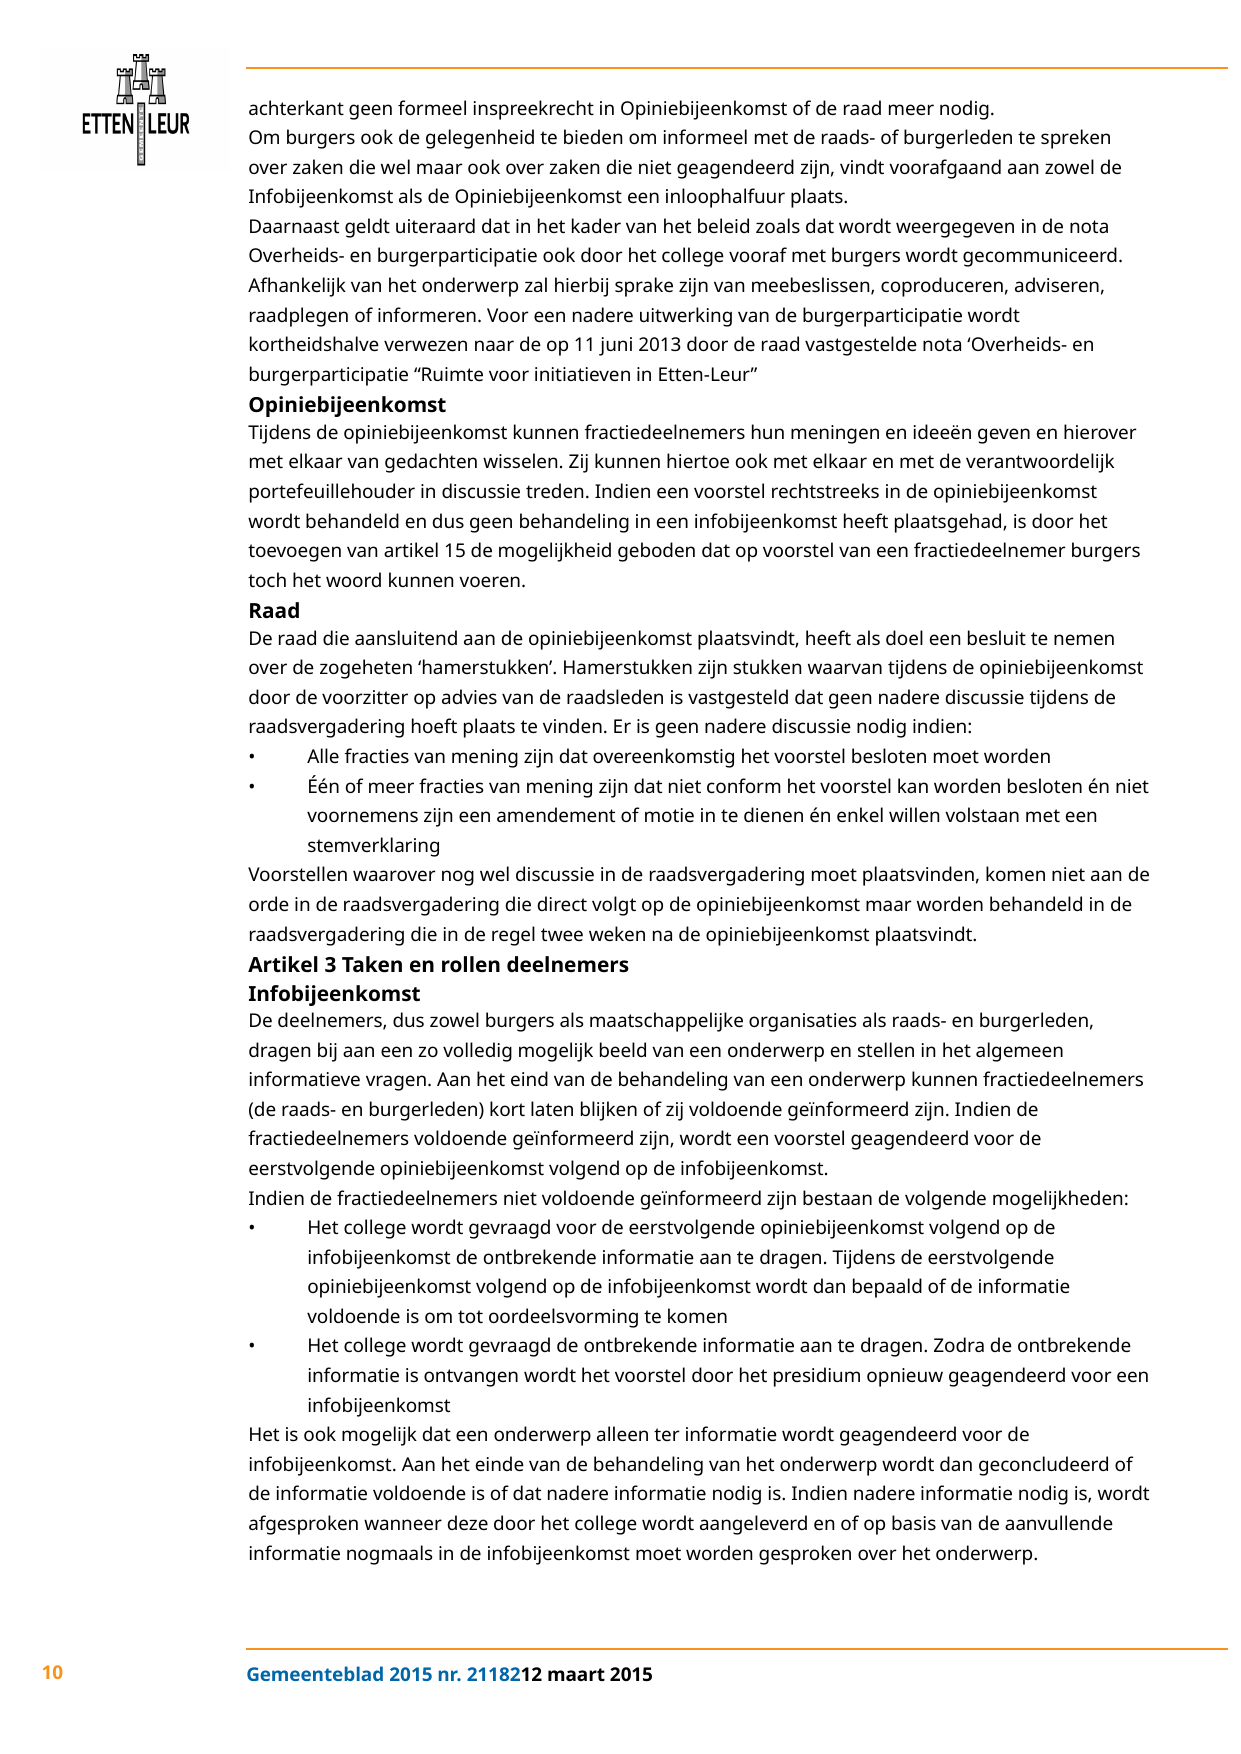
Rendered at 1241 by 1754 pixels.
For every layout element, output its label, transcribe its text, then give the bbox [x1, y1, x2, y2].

list Alle fracties van mening zijn dat overeenkomstig het voorstel besloten moet worden [248, 743, 1152, 769]
text Artikel 3 Taken en rollen deelnemers [248, 950, 1152, 979]
text Opiniebijeenkomst [248, 391, 1152, 419]
picture [41, 47, 231, 172]
list Één of meer fracties van mening zijn dat niet conform het voorstel kan worden besloten én niet voornemens zijn een amendement of motie in te dienen én enkel willen volstaan met een stemverklaring [248, 773, 1152, 858]
text Tijdens de opiniebijeenkomst kunnen fractiedeelnemers hun meningen en ideeën geven en hierover met elkaar van gedachten wisselen. Zij kunnen hiertoe ook met elkaar en met de verantwoordelijk portefeuillehouder in discussie treden. Indien een voorstel rechtstreeks in de opiniebijeenkomst wordt behandeld en dus geen behandeling in een infobijeenkomst heeft plaatsgehad, is door het toevoegen van artikel 15 de mogelijkheid geboden dat op voorstel van een fractiedeelnemer burgers toch het woord kunnen voeren. [248, 419, 1152, 593]
text De raad die aansluitend aan de opiniebijeenkomst plaatsvindt, heeft als doel een besluit te nemen over de zogeheten ‘hamerstukken’. Hamerstukken zijn stukken waarvan tijdens de opiniebijeenkomst door de voorzitter op advies van de raadsleden is vastgesteld dat geen nadere discussie tijdens de raadsvergadering hoeft plaats te vinden. Er is geen nadere discussie nodig indien: [248, 625, 1152, 739]
text Indien de fractiedeelnemers niet voldoende geïnformeerd zijn bestaan de volgende mogelijkheden: [248, 1185, 1152, 1211]
text Daarnaast geldt uiteraard dat in het kader van het beleid zoals dat wordt weergegeven in de nota Overheids- en burgerparticipatie ook door het college vooraf met burgers wordt gecommuniceerd. Afhankelijk van het onderwerp zal hierbij sprake zijn van meebeslissen, coproduceren, adviseren, raadplegen of informeren. Voor een nadere uitwerking van de burgerparticipatie wordt kortheidshalve verwezen naar de op 11 juni 2013 door de raad vastgestelde nota ‘Overheids- en burgerparticipatie “Ruimte voor initiatieven in Etten-Leur” [248, 213, 1152, 387]
text Infobijeenkomst [248, 979, 1152, 1007]
text Om burgers ook de gelegenheid te bieden om informeel met de raads- of burgerleden te spreken over zaken die wel maar ook over zaken die niet geagendeerd zijn, vindt voorafgaand aan zowel de Infobijeenkomst als de Opiniebijeenkomst een inloophalfuur plaats. [248, 124, 1152, 209]
text Raad [248, 597, 1152, 625]
text Het is ook mogelijk dat een onderwerp alleen ter informatie wordt geagendeerd voor de infobijeenkomst. Aan het einde van de behandeling van het onderwerp wordt dan geconcludeerd of de informatie voldoende is of dat nadere informatie nodig is. Indien nadere informatie nodig is, wordt afgesproken wanneer deze door het college wordt aangeleverd en of op basis van de aanvullende informatie nogmaals in de infobijeenkomst moet worden gesproken over het onderwerp. [248, 1421, 1152, 1566]
list Het college wordt gevraagd voor de eerstvolgende opiniebijeenkomst volgend op de infobijeenkomst de ontbrekende informatie aan te dragen. Tijdens de eerstvolgende opiniebijeenkomst volgend op de infobijeenkomst wordt dan bepaald of de informatie voldoende is om tot oordeelsvorming te komen [248, 1214, 1152, 1329]
text achterkant geen formeel inspreekrecht in Opiniebijeenkomst of de raad meer nodig. [248, 95, 1152, 121]
text Voorstellen waarover nog wel discussie in de raadsvergadering moet plaatsvinden, komen niet aan de orde in de raadsvergadering die direct volgt op de opiniebijeenkomst maar worden behandeld in de raadsvergadering die in de regel twee weken na de opiniebijeenkomst plaatsvindt. [248, 862, 1152, 947]
list Het college wordt gevraagd de ontbrekende informatie aan te dragen. Zodra de ontbrekende informatie is ontvangen wordt het voorstel door het presidium opnieuw geagendeerd voor een infobijeenkomst [248, 1333, 1152, 1418]
text De deelnemers, dus zowel burgers als maatschappelijke organisaties als raads- en burgerleden, dragen bij aan een zo volledig mogelijk beeld van een onderwerp en stellen in het algemeen informatieve vragen. Aan het eind van de behandeling van een onderwerp kunnen fractiedeelnemers (de raads- en burgerleden) kort laten blijken of zij voldoende geïnformeerd zijn. Indien de fractiedeelnemers voldoende geïnformeerd zijn, wordt een voorstel geagendeerd voor de eerstvolgende opiniebijeenkomst volgend op de infobijeenkomst. [248, 1007, 1152, 1181]
